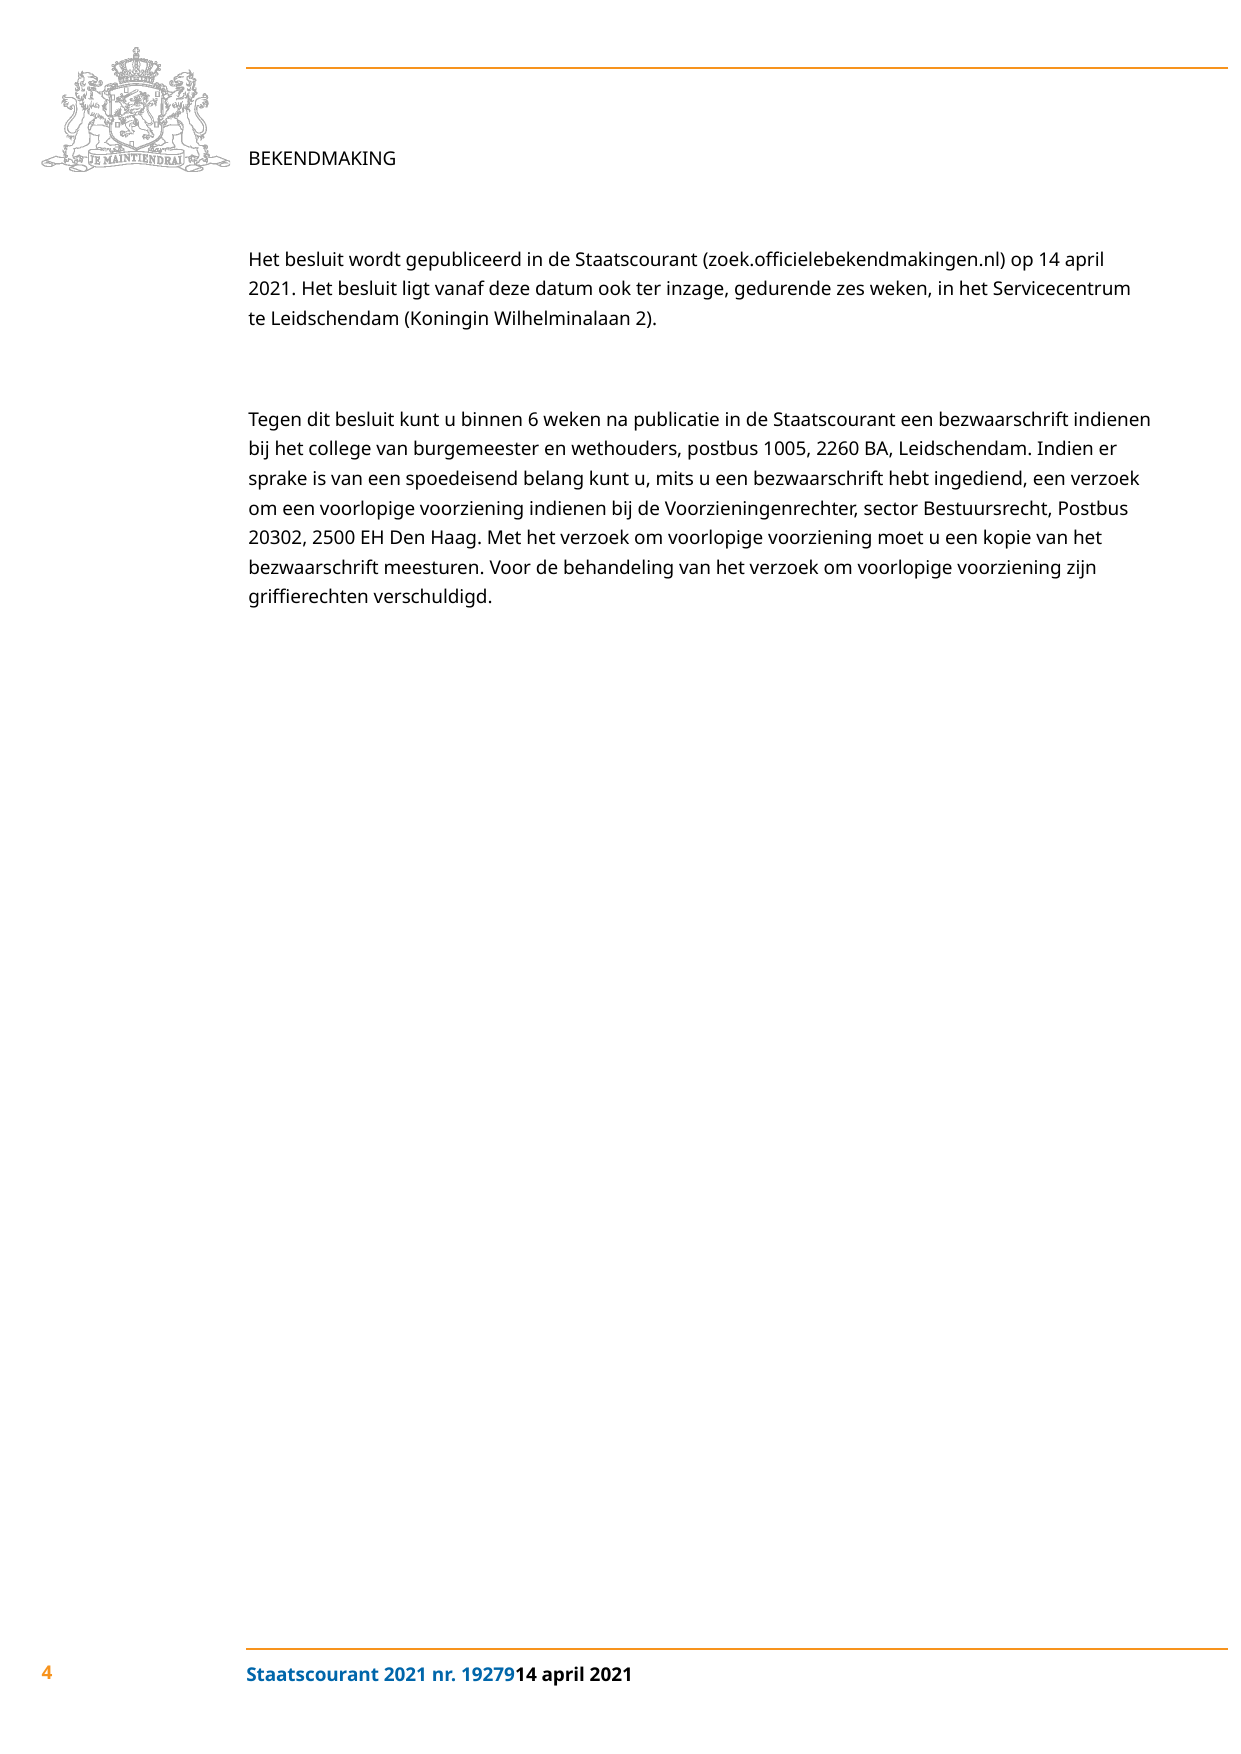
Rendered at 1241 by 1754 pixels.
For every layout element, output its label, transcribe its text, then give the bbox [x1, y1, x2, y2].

picture [41, 47, 231, 172]
text Tegen dit besluit kunt u binnen 6 weken na publicatie in de Staatscourant een bezwaarschrift indienen bij het college van burgemeester en wethouders, postbus 1005, 2260 BA, Leidschendam. Indien er sprake is van een spoedeisend belang kunt u, mits u een bezwaarschrift hebt ingediend, een verzoek om een voorlopige voorziening indienen bij de Voorzieningenrechter, sector Bestuursrecht, Postbus 20302, 2500 EH Den Haag. Met het verzoek om voorlopige voorziening moet u een kopie van het bezwaarschrift meesturen. Voor de behandeling van het verzoek om voorlopige voorziening zijn griffierechten verschuldigd. [248, 406, 1152, 609]
text Het besluit wordt gepubliceerd in de Staatscourant (zoek.officielebekendmakingen.nl) op 14 april 2021. Het besluit ligt vanaf deze datum ook ter inzage, gedurende zes weken, in het Servicecentrum te Leidschendam (Koningin Wilhelminalaan 2). [248, 246, 1152, 331]
text BEKENDMAKING [248, 145, 1152, 171]
